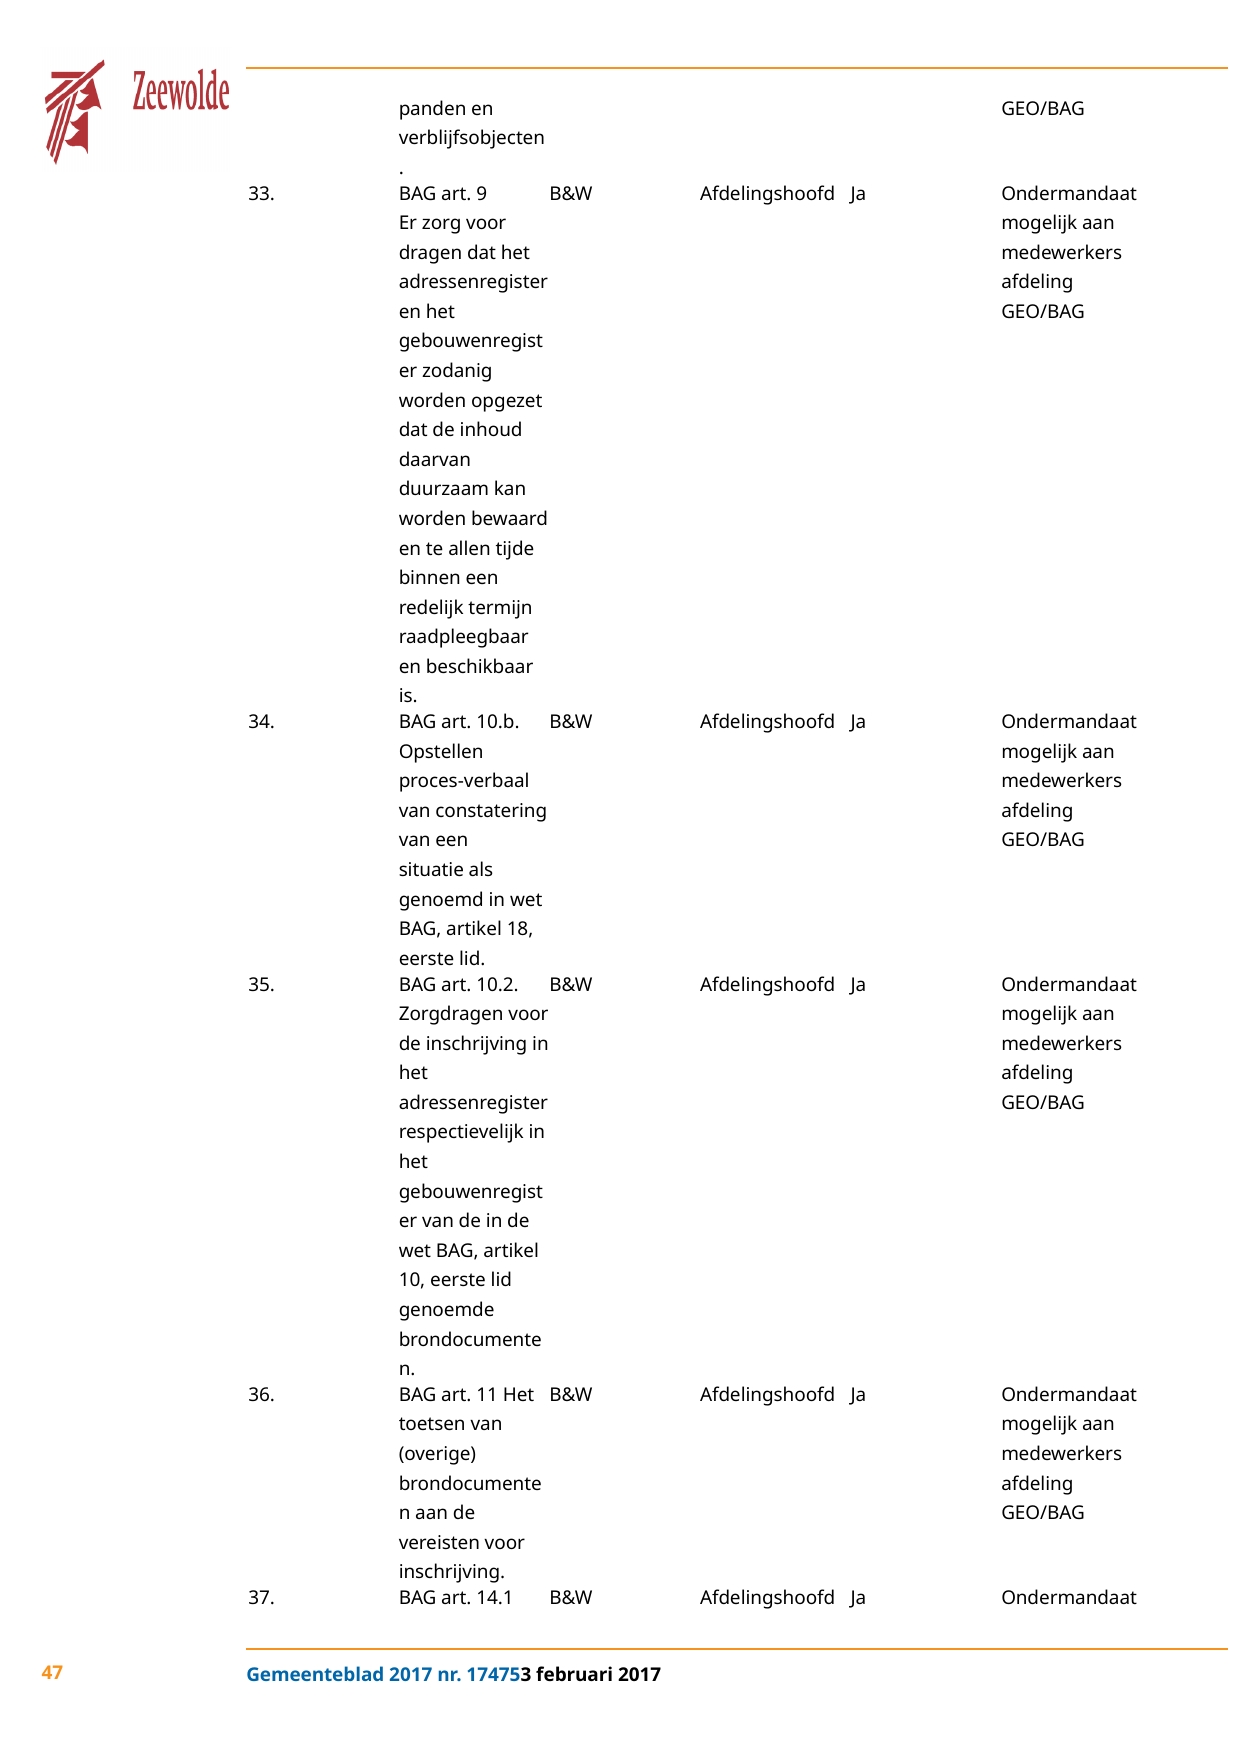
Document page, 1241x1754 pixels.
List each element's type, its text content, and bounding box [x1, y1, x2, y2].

table_cell Ondermandaat mogelijk aan medewerkers afdeling GEO/BAG [1001, 708, 1152, 971]
table_cell GEO/BAG [1001, 95, 1152, 180]
table_cell panden en verblijfsobjecten. [399, 95, 549, 180]
table_cell B&W [549, 1381, 700, 1584]
table_cell Afdelingshoofd [700, 971, 850, 1381]
table_cell Ondermandaat mogelijk aan medewerkers afdeling GEO/BAG [1001, 180, 1152, 708]
table_cell Ondermandaat [1001, 1584, 1152, 1610]
table_cell [248, 1381, 398, 1584]
table_cell Ja [850, 180, 1001, 708]
table_cell [700, 95, 850, 180]
table_cell B&W [549, 1584, 700, 1610]
table_cell Ondermandaat mogelijk aan medewerkers afdeling GEO/BAG [1001, 971, 1152, 1381]
table_cell BAG art. 14.1 [399, 1584, 549, 1610]
table_cell BAG art. 11 Het toetsen van (overige) brondocumenten aan de vereisten voor inschrijving. [399, 1381, 549, 1584]
table_cell Afdelingshoofd [700, 1381, 850, 1584]
table_cell Afdelingshoofd [700, 708, 850, 971]
table_cell BAG art. 10.b. Opstellen proces-verbaal van constatering van een situatie als genoemd in wet BAG, artikel 18, eerste lid. [399, 708, 549, 971]
table_cell [248, 708, 398, 971]
table_cell B&W [549, 180, 700, 708]
table_cell [248, 95, 398, 180]
table_cell Ja [850, 971, 1001, 1381]
table_cell B&W [549, 708, 700, 971]
table_cell Ja [850, 708, 1001, 971]
table_cell Ondermandaat mogelijk aan medewerkers afdeling GEO/BAG [1001, 1381, 1152, 1584]
table_cell Ja [850, 1381, 1001, 1584]
table_cell [850, 95, 1001, 180]
table_cell [549, 95, 700, 180]
table_cell Afdelingshoofd [700, 1584, 850, 1610]
table_cell BAG art. 9 Er zorg voor dragen dat het adressenregister en het gebouwenregister zodanig worden opgezet dat de inhoud daarvan duurzaam kan worden bewaard en te allen tijde binnen een redelijk termijn raadpleegbaar en beschikbaar is. [399, 180, 549, 708]
table_cell [248, 1584, 398, 1610]
table_cell Ja [850, 1584, 1001, 1610]
table_cell BAG art. 10.2. Zorgdragen voor de inschrijving in het adressenregister respectievelijk in het gebouwenregister van de in de wet BAG, artikel 10, eerste lid genoemde brondocumenten. [399, 971, 549, 1381]
table_cell [248, 180, 398, 708]
table_cell [248, 971, 398, 1381]
table_cell B&W [549, 971, 700, 1381]
table_cell Afdelingshoofd [700, 180, 850, 708]
picture [41, 47, 231, 172]
